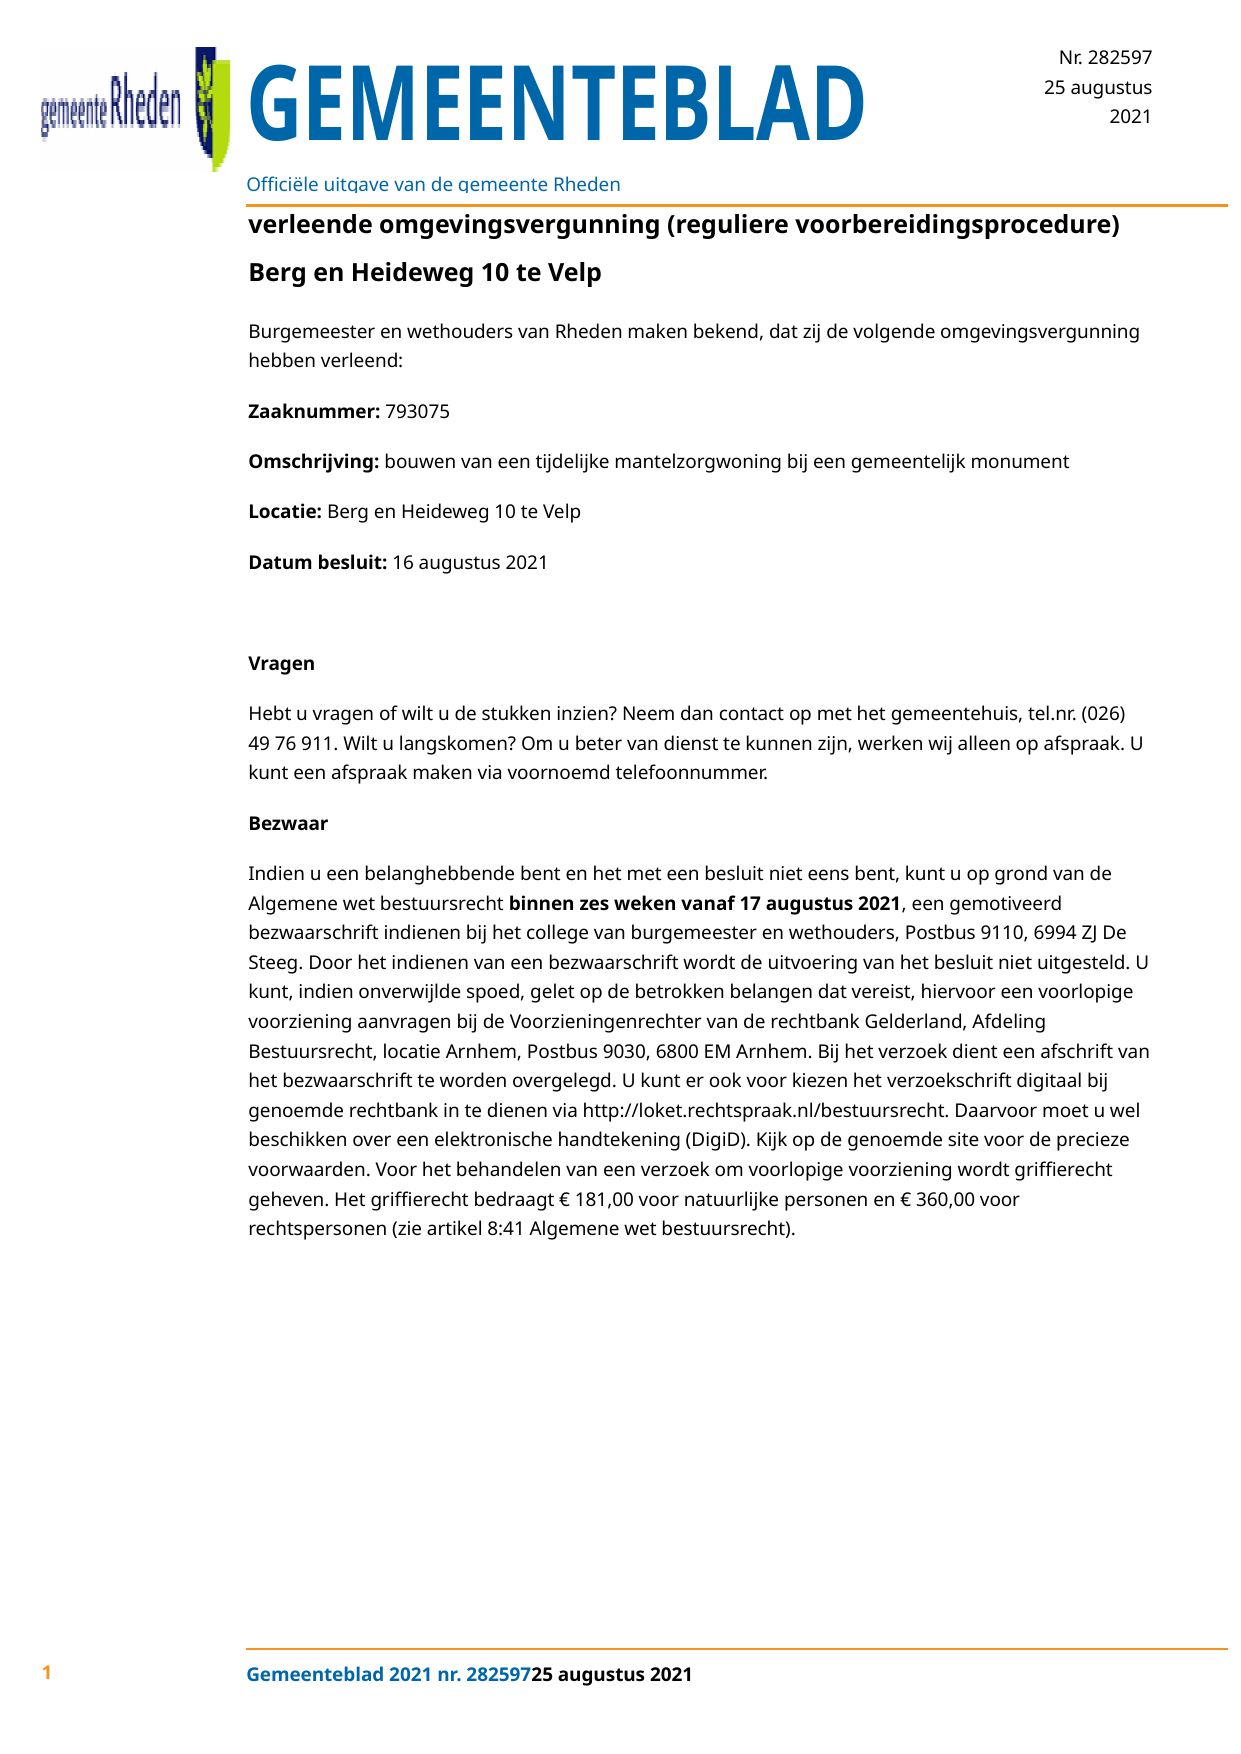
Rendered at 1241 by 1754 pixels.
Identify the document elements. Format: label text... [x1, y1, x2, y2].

text Indien u een belanghebbende bent en het met een besluit niet eens bent, kunt u op grond van de Algemene wet bestuursrecht binnen zes weken vanaf 17 augustus 2021, een gemotiveerd bezwaarschrift indienen bij het college van burgemeester en wethouders, Postbus 9110, 6994 ZJ De Steeg. Door het indienen van een bezwaarschrift wordt de uitvoering van het besluit niet uitgesteld. U kunt, indien onverwijlde spoed, gelet op de betrokken belangen dat vereist, hiervoor een voorlopige voorziening aanvragen bij de Voorzieningenrechter van de rechtbank Gelderland, Afdeling Bestuursrecht, locatie Arnhem, Postbus 9030, 6800 EM Arnhem. Bij het verzoek dient een afschrift van het bezwaarschrift te worden overgelegd. U kunt er ook voor kiezen het verzoekschrift digitaal bij genoemde rechtbank in te dienen via http://loket.rechtspraak.nl/bestuursrecht. Daarvoor moet u wel beschikken over een elektronische handtekening (DigiD). Kijk op de genoemde site voor de precieze voorwaarden. Voor het behandelen van een verzoek om voorlopige voorziening wordt griffierecht geheven. Het griffierecht bedraagt € 181,00 voor natuurlijke personen en € 360,00 voor rechtspersonen (zie artikel 8:41 Algemene wet bestuursrecht). [248, 860, 1152, 1241]
text Hebt u vragen of wilt u de stukken inzien? Neem dan contact op met het gemeentehuis, tel.nr. (026) 49 76 911. Wilt u langskomen? Om u beter van dienst te kunnen zijn, werken wij alleen op afspraak. U kunt een afspraak maken via voornoemd telefoonnummer. [248, 700, 1152, 785]
text Datum besluit: 16 augustus 2021 [248, 549, 1152, 575]
picture [41, 47, 231, 172]
text Zaaknummer: 793075 [248, 398, 1152, 424]
text verleende omgevingsvergunning (reguliere voorbereidingsprocedure) Berg en Heideweg 10 te Velp [248, 207, 1152, 288]
text Vragen [248, 650, 1152, 676]
text Burgemeester en wethouders van Rheden maken bekend, dat zij de volgende omgevingsvergunning hebben verleend: [248, 318, 1152, 373]
text Locatie: Berg en Heideweg 10 te Velp [248, 499, 1152, 524]
text Omschrijving: bouwen van een tijdelijke mantelzorgwoning bij een gemeentelijk monument [248, 448, 1152, 474]
text Bezwaar [248, 810, 1152, 836]
